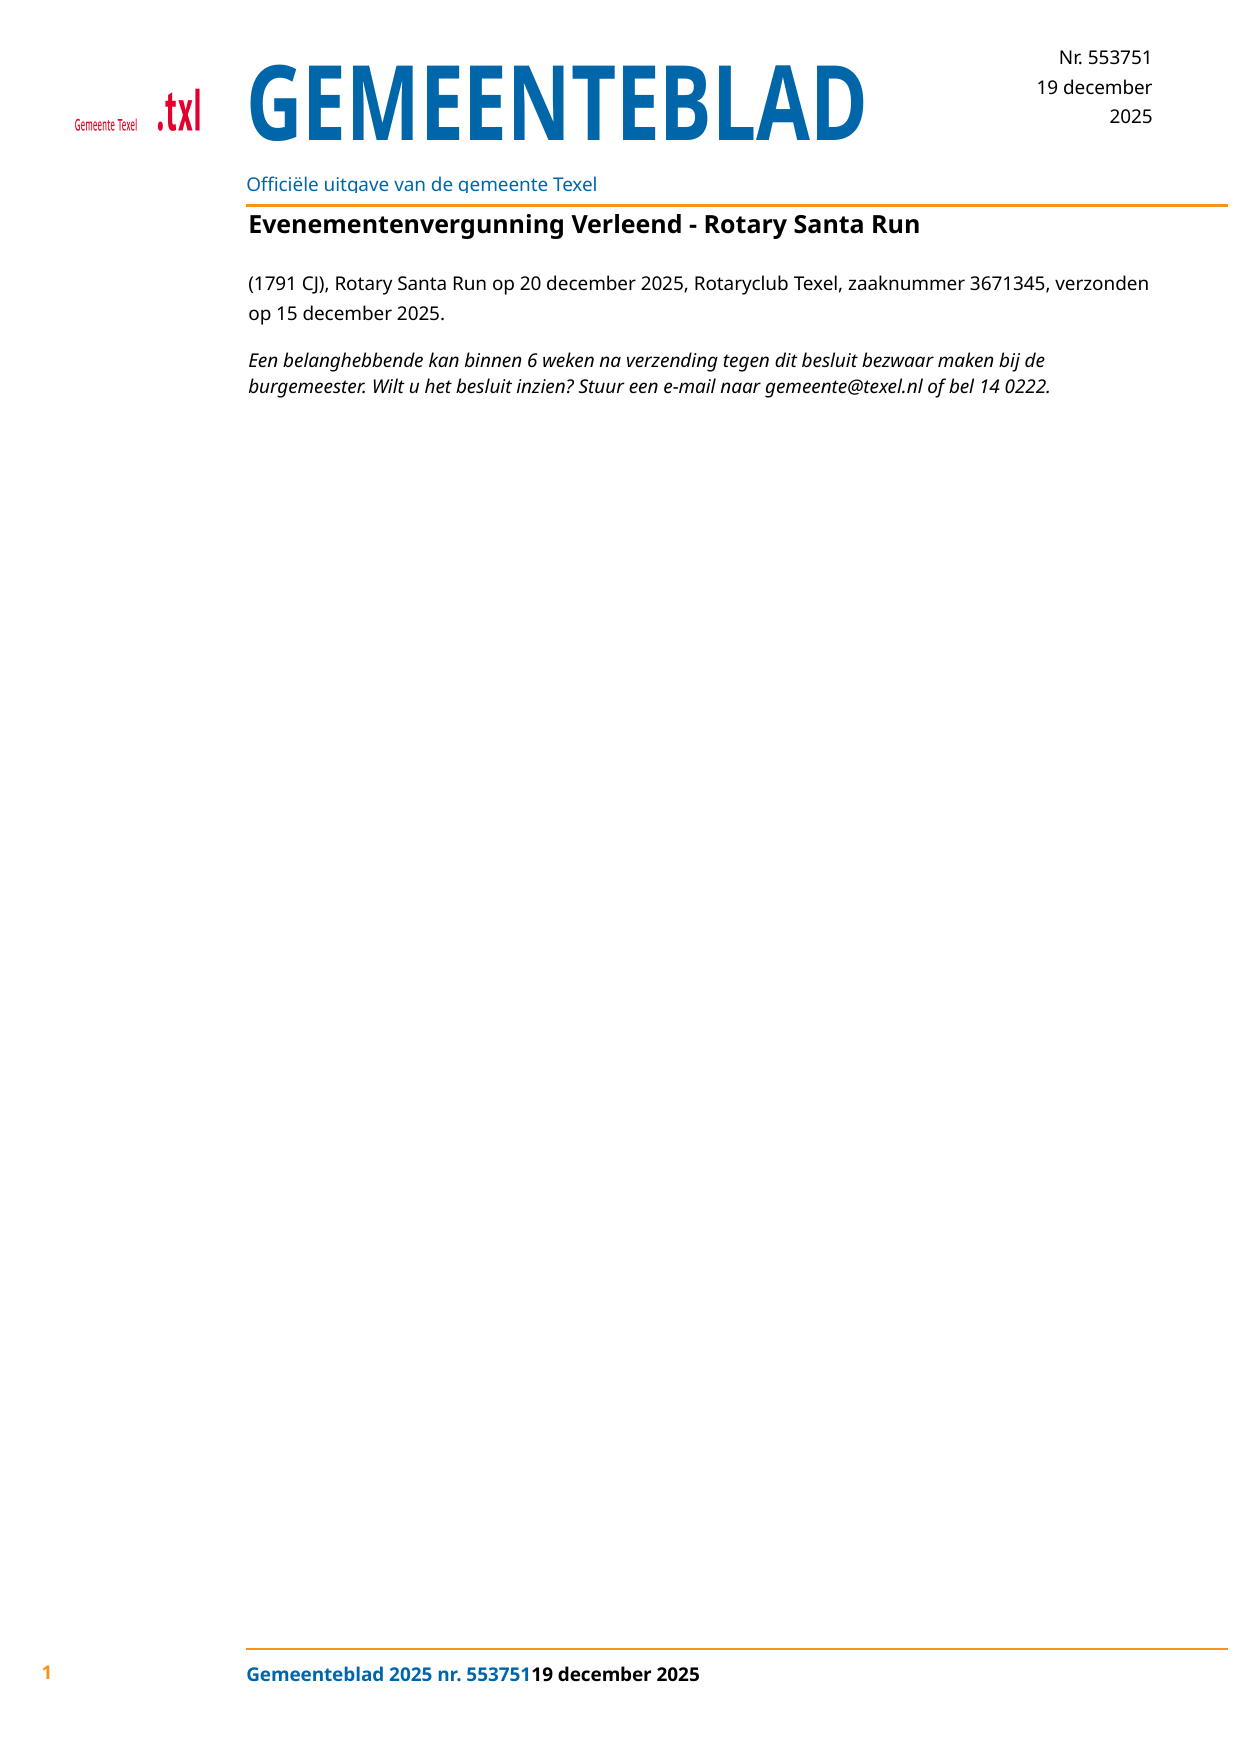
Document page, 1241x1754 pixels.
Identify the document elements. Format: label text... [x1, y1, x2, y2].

text Een belanghebbende kan binnen 6 weken na verzending tegen dit besluit bezwaar maken bij de burgemeester. Wilt u het besluit inzien? Stuur een e-mail naar gemeente@texel.nl of bel 14 0222. [248, 348, 1152, 399]
picture [41, 47, 231, 172]
text Evenementenvergunning Verleend - Rotary Santa Run [248, 207, 1152, 241]
text (1791 CJ), Rotary Santa Run op 20 december 2025, Rotaryclub Texel, zaaknummer 3671345, verzonden op 15 december 2025. [248, 270, 1152, 326]
